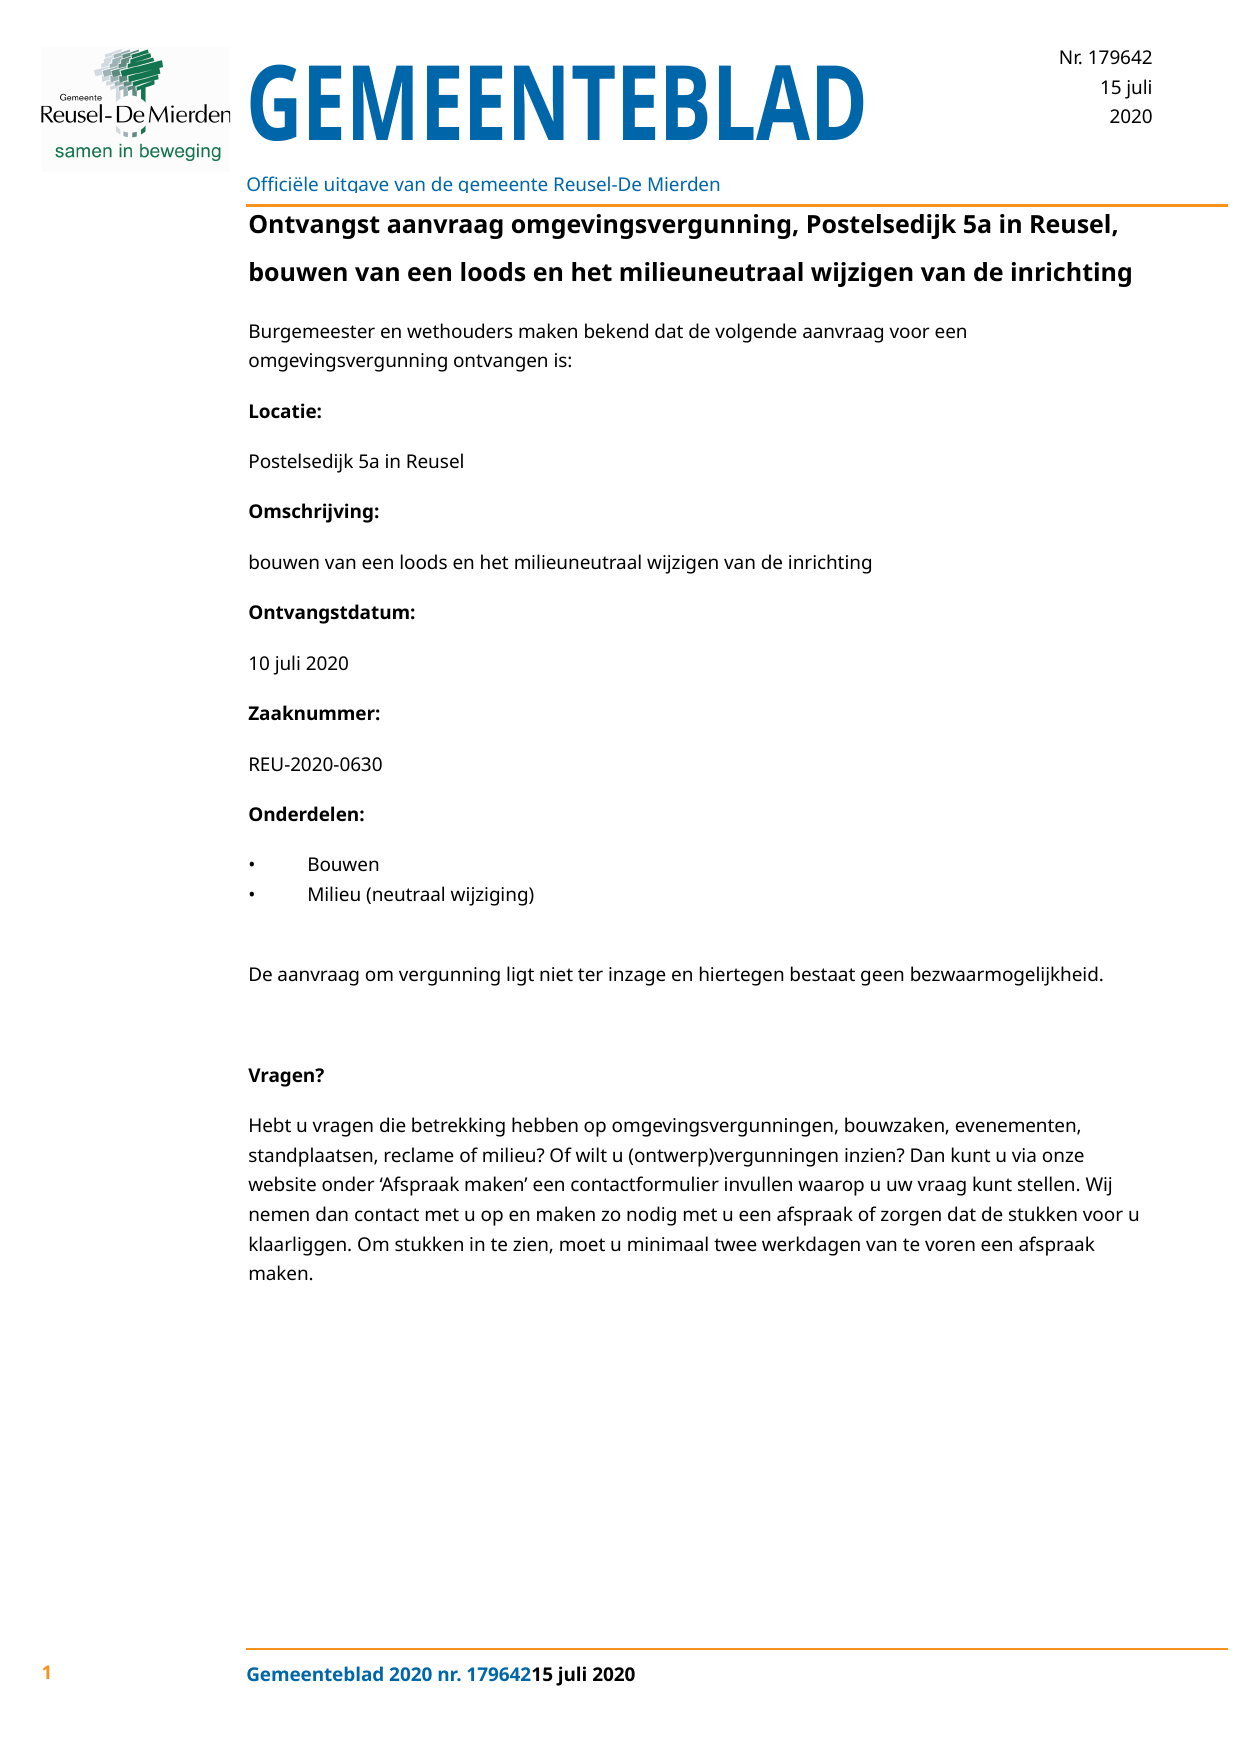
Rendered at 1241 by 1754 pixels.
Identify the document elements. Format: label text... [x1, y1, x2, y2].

text Hebt u vragen die betrekking hebben op omgevingsvergunningen, bouwzaken, evenementen, standplaatsen, reclame of milieu? Of wilt u (ontwerp)vergunningen inzien? Dan kunt u via onze website onder ‘Afspraak maken’ een contactformulier invullen waarop u uw vraag kunt stellen. Wij nemen dan contact met u op en maken zo nodig met u een afspraak of zorgen dat de stukken voor u klaarliggen. Om stukken in te zien, moet u minimaal twee werkdagen van te voren een afspraak maken. [248, 1112, 1152, 1286]
text De aanvraag om vergunning ligt niet ter inzage en hiertegen bestaat geen bezwaarmogelijkheid. [248, 961, 1152, 987]
text Ontvangst aanvraag omgevingsvergunning, Postelsedijk 5a in Reusel, bouwen van een loods en het milieuneutraal wijzigen van de inrichting [248, 207, 1152, 288]
text Postelsedijk 5a in Reusel [248, 448, 1152, 474]
picture [41, 47, 231, 172]
list Bouwen [248, 852, 1152, 877]
text 10 juli 2020 [248, 650, 1152, 676]
text Ontvangstdatum: [248, 599, 1152, 625]
text Onderdelen: [248, 801, 1152, 827]
text Locatie: [248, 398, 1152, 424]
list Milieu (neutraal wijziging) [248, 881, 1152, 907]
text Omschrijving: [248, 499, 1152, 524]
text REU-2020-0630 [248, 751, 1152, 777]
text Burgemeester en wethouders maken bekend dat de volgende aanvraag voor een omgevingsvergunning ontvangen is: [248, 318, 1152, 373]
text Zaaknummer: [248, 700, 1152, 726]
text bouwen van een loods en het milieuneutraal wijzigen van de inrichting [248, 549, 1152, 575]
text Vragen? [248, 1062, 1152, 1088]
